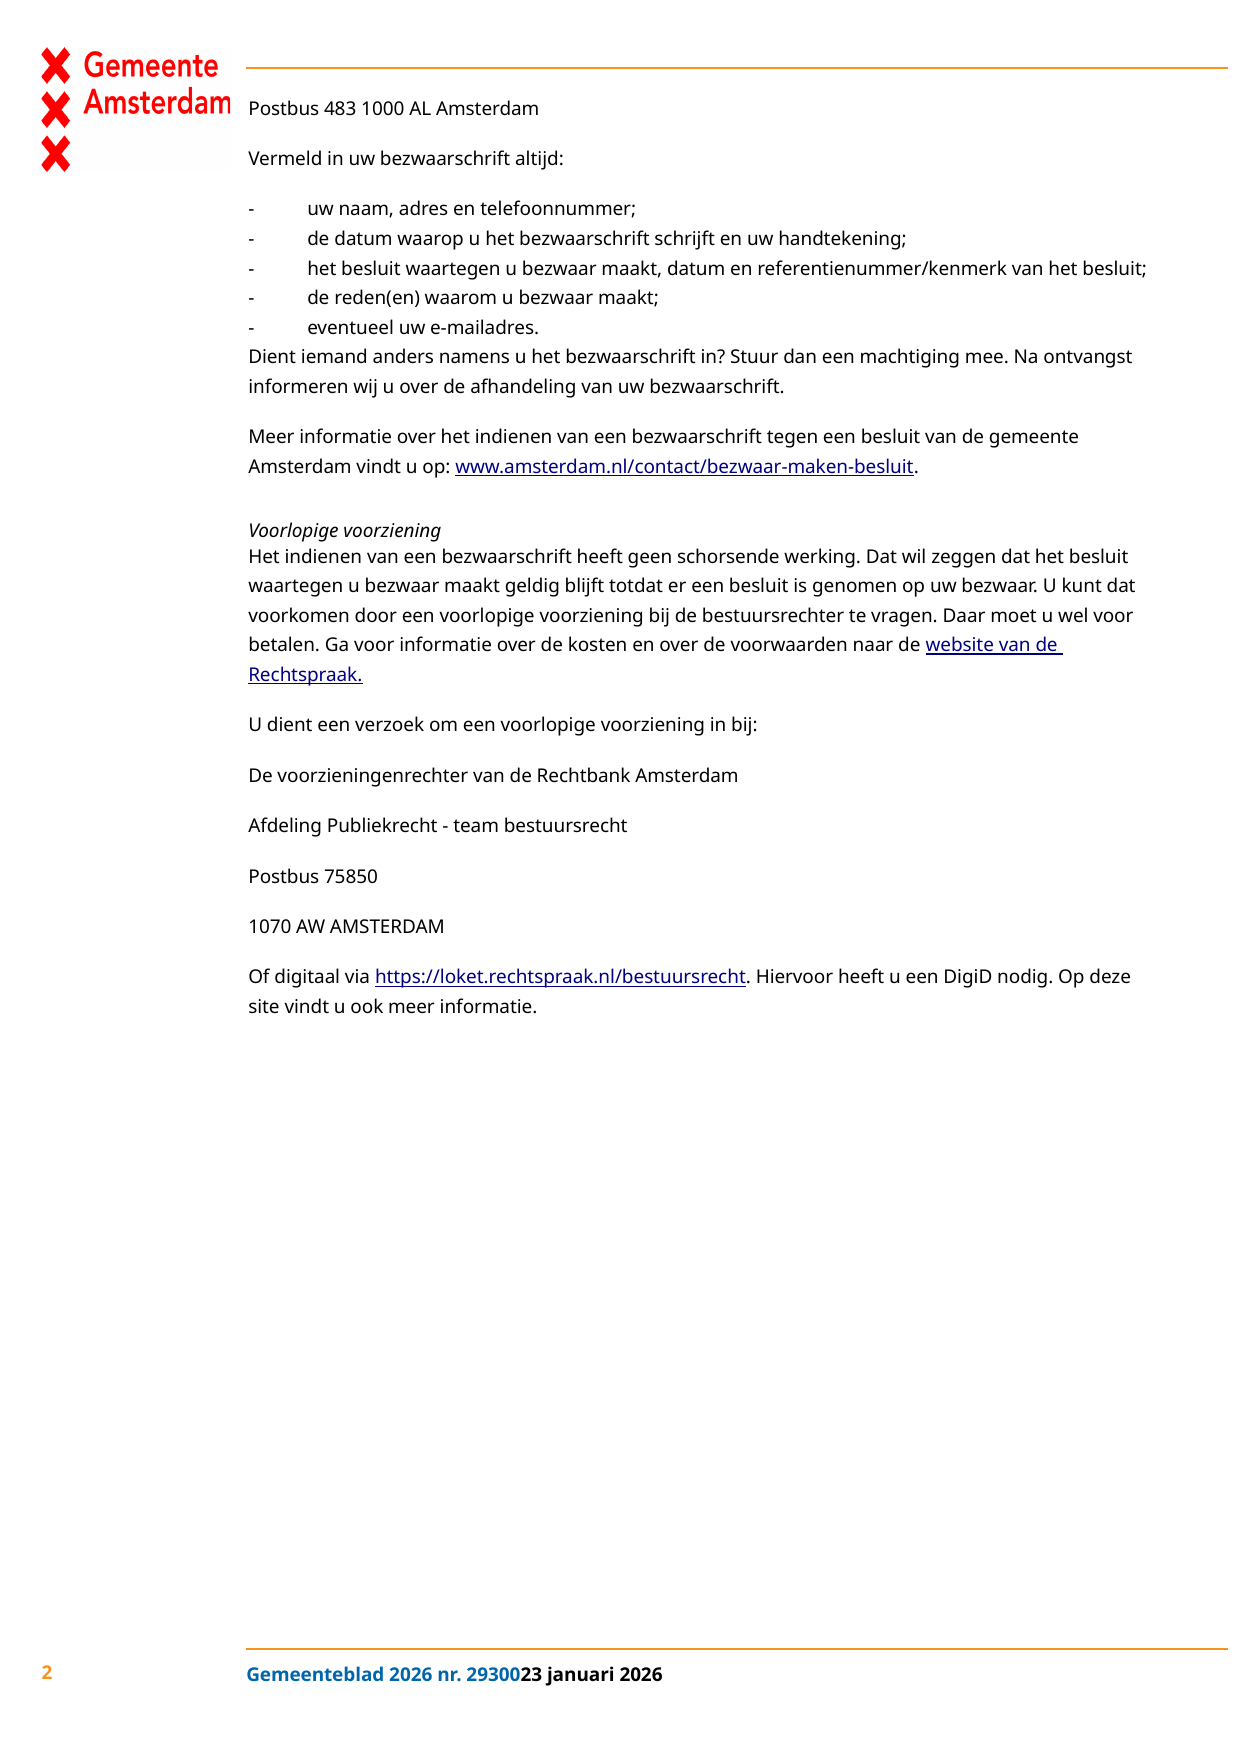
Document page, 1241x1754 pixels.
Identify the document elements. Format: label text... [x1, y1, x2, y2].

list eventueel uw e-mailadres. [248, 314, 1152, 340]
text Het indienen van een bezwaarschrift heeft geen schorsende werking. Dat wil zeggen dat het besluit waartegen u bezwaar maakt geldig blijft totdat er een besluit is genomen op uw bezwaar. U kunt dat voorkomen door een voorlopige voorziening bij de bestuursrechter te vragen. Daar moet u wel voor betalen. Ga voor informatie over de kosten en over de voorwaarden naar de website van de Rechtspraak. [248, 543, 1152, 687]
list de datum waarop u het bezwaarschrift schrijft en uw handtekening; [248, 225, 1152, 251]
text Voorlopige voorziening [248, 517, 1152, 543]
list uw naam, adres en telefoonnummer; [248, 196, 1152, 221]
text Of digitaal via https://loket.rechtspraak.nl/bestuursrecht. Hiervoor heeft u een DigiD nodig. Op deze site vindt u ook meer informatie. [248, 964, 1152, 1019]
list het besluit waartegen u bezwaar maakt, datum en referentienummer/kenmerk van het besluit; [248, 255, 1152, 281]
list de reden(en) waarom u bezwaar maakt; [248, 284, 1152, 310]
text Postbus 75850 [248, 863, 1152, 888]
text Postbus 483 1000 AL Amsterdam [248, 95, 1152, 121]
text Meer informatie over het indienen van een bezwaarschrift tegen een besluit van de gemeente Amsterdam vindt u op: www.amsterdam.nl/contact/bezwaar-maken-besluit. [248, 423, 1152, 479]
text U dient een verzoek om een voorlopige voorziening in bij: [248, 712, 1152, 737]
picture [41, 47, 231, 172]
text De voorzieningenrechter van de Rechtbank Amsterdam [248, 762, 1152, 788]
text Vermeld in uw bezwaarschrift altijd: [248, 145, 1152, 171]
text Afdeling Publiekrecht - team bestuursrecht [248, 812, 1152, 838]
text 1070 AW AMSTERDAM [248, 913, 1152, 939]
text Dient iemand anders namens u het bezwaarschrift in? Stuur dan een machtiging mee. Na ontvangst informeren wij u over de afhandeling van uw bezwaarschrift. [248, 343, 1152, 399]
